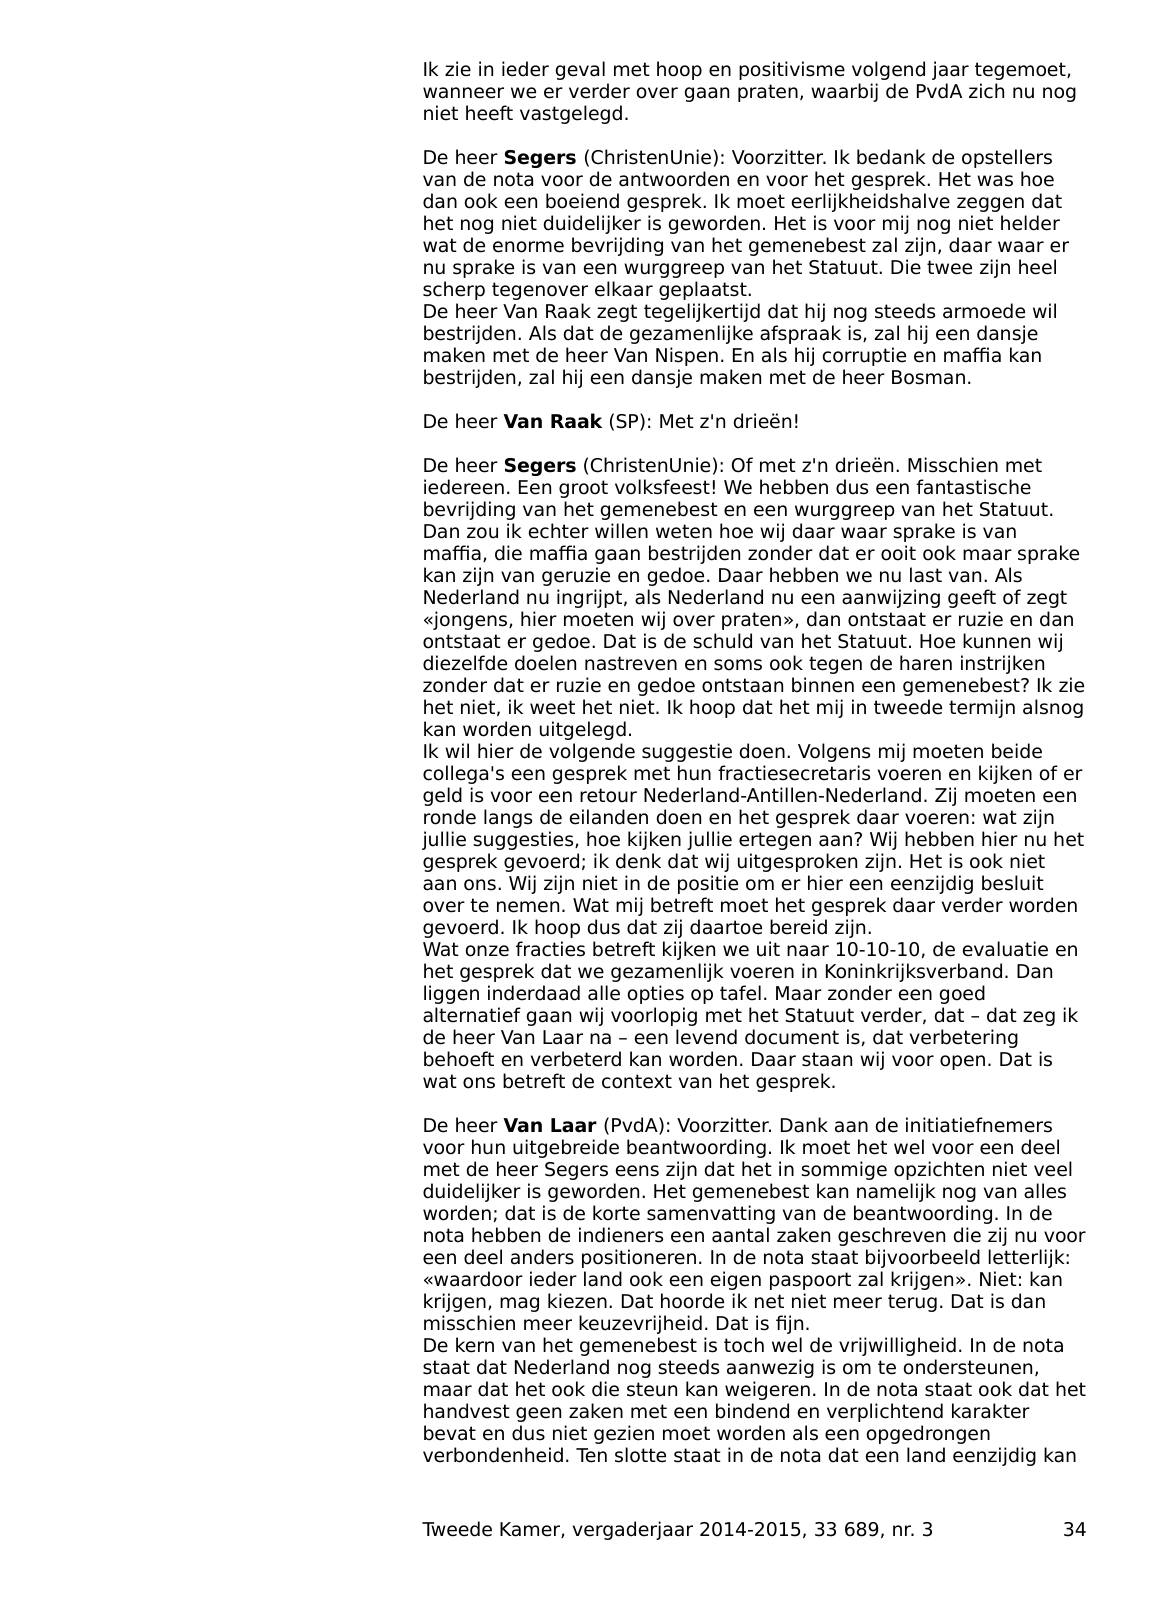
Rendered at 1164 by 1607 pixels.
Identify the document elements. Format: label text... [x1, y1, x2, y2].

text De heer Segers (ChristenUnie): Voorzitter. Ik bedank de opstellers van de nota voor de antwoorden en voor het gesprek. Het was hoe dan ook een boeiend gesprek. Ik moet eerlijkheidshalve zeggen dat het nog niet duidelijker is geworden. Het is voor mij nog niet helder wat de enorme bevrijding van het gemenebest zal zijn, daar waar er nu sprake is van een wurggreep van het Statuut. Die twee zijn heel scherp tegenover elkaar geplaatst. [422, 147, 1087, 301]
text De heer Van Raak (SP): Met z'n drieën! [422, 411, 1087, 433]
text De heer Segers (ChristenUnie): Of met z'n drieën. Misschien met iedereen. Een groot volksfeest! We hebben dus een fantastische bevrijding van het gemenebest en een wurggreep van het Statuut. Dan zou ik echter willen weten hoe wij daar waar sprake is van maffia, die maffia gaan bestrijden zonder dat er ooit ook maar sprake kan zijn van geruzie en gedoe. Daar hebben we nu last van. Als Nederland nu ingrijpt, als Nederland nu een aanwijzing geeft of zegt «jongens, hier moeten wij over praten», dan ontstaat er ruzie en dan ontstaat er gedoe. Dat is de schuld van het Statuut. Hoe kunnen wij diezelfde doelen nastreven en soms ook tegen de haren instrijken zonder dat er ruzie en gedoe ontstaan binnen een gemenebest? Ik zie het niet, ik weet het niet. Ik hoop dat het mij in tweede termijn alsnog kan worden uitgelegd. [422, 455, 1087, 741]
text De heer Van Raak zegt tegelijkertijd dat hij nog steeds armoede wil bestrijden. Als dat de gezamenlijke afspraak is, zal hij een dansje maken met de heer Van Nispen. En als hij corruptie en maffia kan bestrijden, zal hij een dansje maken met de heer Bosman. [422, 301, 1087, 389]
text Ik zie in ieder geval met hoop en positivisme volgend jaar tegemoet, wanneer we er verder over gaan praten, waarbij de PvdA zich nu nog niet heeft vastgelegd. [422, 59, 1087, 125]
text De kern van het gemenebest is toch wel de vrijwilligheid. In de nota staat dat Nederland nog steeds aanwezig is om te ondersteunen, maar dat het ook die steun kan weigeren. In de nota staat ook dat het handvest geen zaken met een bindend en verplichtend karakter bevat en dus niet gezien moet worden als een opgedrongen verbondenheid. Ten slotte staat in de nota dat een land eenzijdig kan [422, 1335, 1087, 1467]
text Ik wil hier de volgende suggestie doen. Volgens mij moeten beide collega's een gesprek met hun fractiesecretaris voeren en kijken of er geld is voor een retour Nederland-Antillen-Nederland. Zij moeten een ronde langs de eilanden doen en het gesprek daar voeren: wat zijn jullie suggesties, hoe kijken jullie ertegen aan? Wij hebben hier nu het gesprek gevoerd; ik denk dat wij uitgesproken zijn. Het is ook niet aan ons. Wij zijn niet in de positie om er hier een eenzijdig besluit over te nemen. Wat mij betreft moet het gesprek daar verder worden gevoerd. Ik hoop dus dat zij daartoe bereid zijn. [422, 741, 1087, 939]
text De heer Van Laar (PvdA): Voorzitter. Dank aan de initiatiefnemers voor hun uitgebreide beantwoording. Ik moet het wel voor een deel met de heer Segers eens zijn dat het in sommige opzichten niet veel duidelijker is geworden. Het gemenebest kan namelijk nog van alles worden; dat is de korte samenvatting van de beantwoording. In de nota hebben de indieners een aantal zaken geschreven die zij nu voor een deel anders positioneren. In de nota staat bijvoorbeeld letterlijk: «waardoor ieder land ook een eigen paspoort zal krijgen». Niet: kan krijgen, mag kiezen. Dat hoorde ik net niet meer terug. Dat is dan misschien meer keuzevrijheid. Dat is fijn. [422, 1115, 1087, 1335]
text Wat onze fracties betreft kijken we uit naar 10-10-10, de evaluatie en het gesprek dat we gezamenlijk voeren in Koninkrijksverband. Dan liggen inderdaad alle opties op tafel. Maar zonder een goed alternatief gaan wij voorlopig met het Statuut verder, dat – dat zeg ik de heer Van Laar na – een levend document is, dat verbetering behoeft en verbeterd kan worden. Daar staan wij voor open. Dat is wat ons betreft de context van het gesprek. [422, 939, 1087, 1093]
